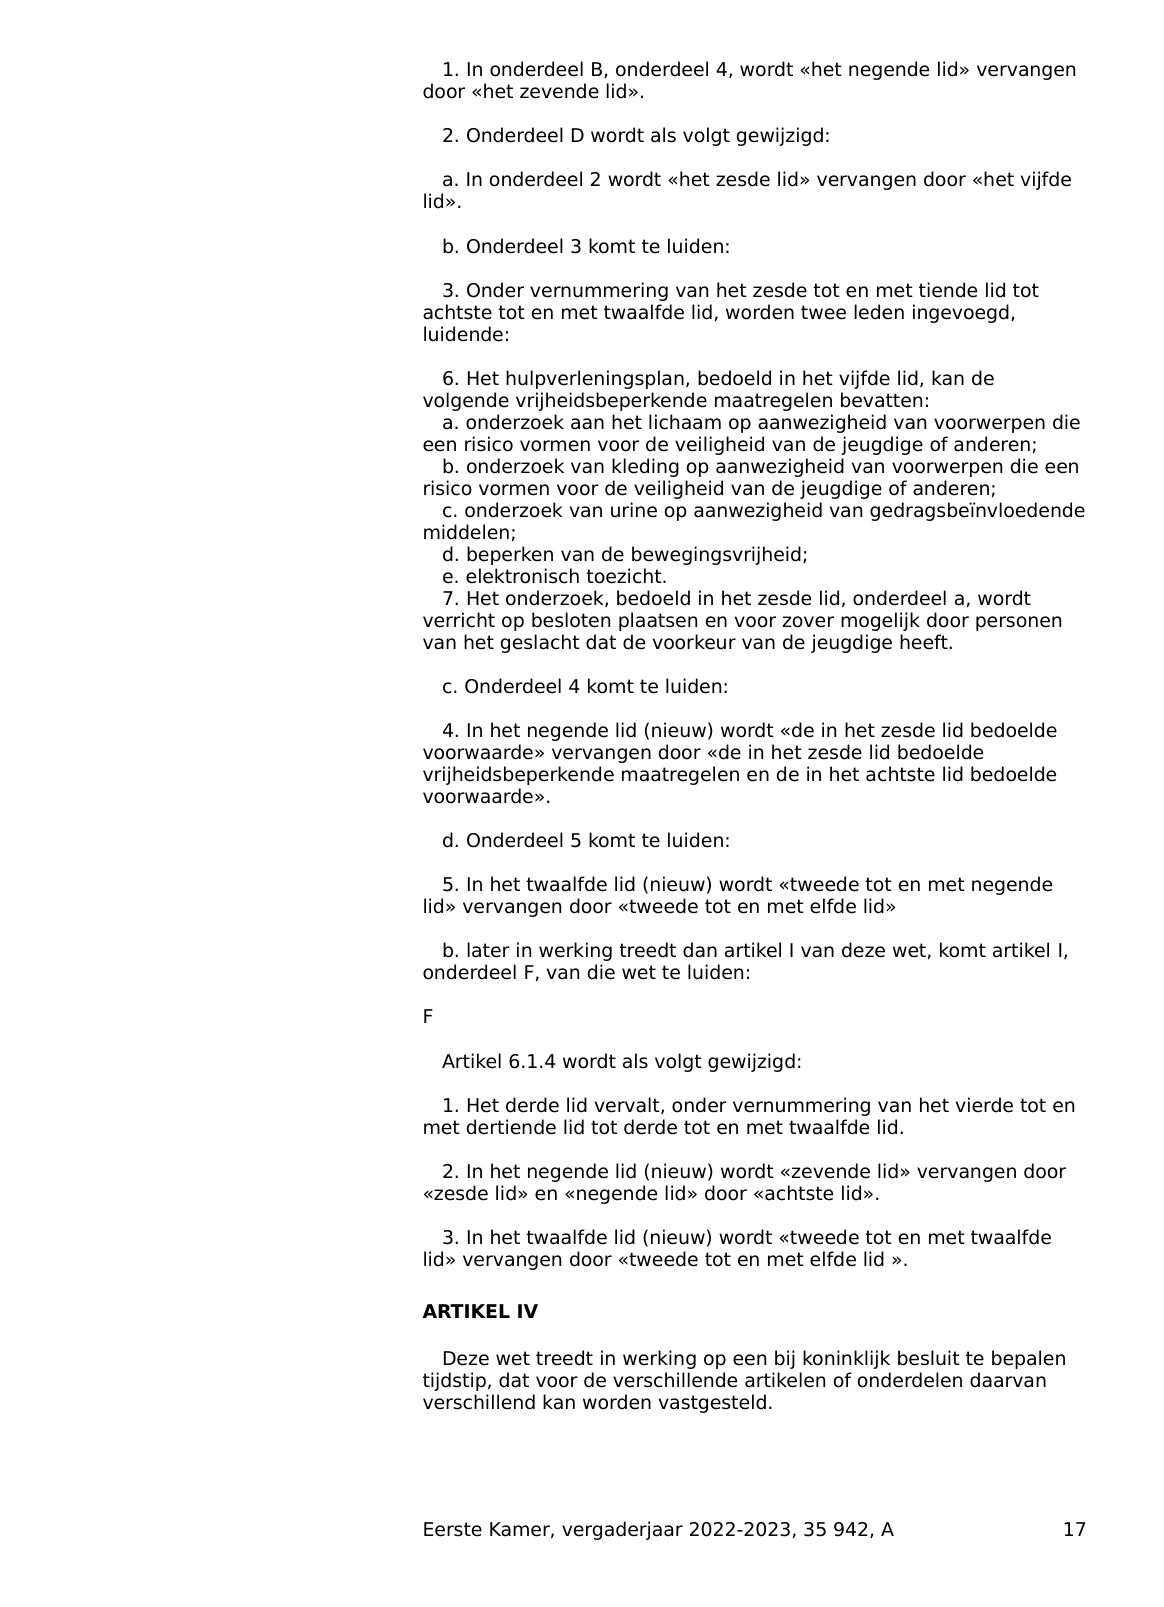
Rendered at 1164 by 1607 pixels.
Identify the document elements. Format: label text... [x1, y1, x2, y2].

text b. later in werking treedt dan artikel I van deze wet, komt artikel I, onderdeel F, van die wet te luiden: [422, 940, 1087, 984]
text a. In onderdeel 2 wordt «het zesde lid» vervangen door «het vijfde lid». [422, 169, 1087, 213]
text 2. In het negende lid (nieuw) wordt «zevende lid» vervangen door «zesde lid» en «negende lid» door «achtste lid». [422, 1161, 1087, 1205]
text 4. In het negende lid (nieuw) wordt «de in het zesde lid bedoelde voorwaarde» vervangen door «de in het zesde lid bedoelde vrijheidsbeperkende maatregelen en de in het achtste lid bedoelde voorwaarde». [422, 720, 1087, 808]
text 5. In het twaalfde lid (nieuw) wordt «tweede tot en met negende lid» vervangen door «tweede tot en met elfde lid» [422, 874, 1087, 918]
text 3. Onder vernummering van het zesde tot en met tiende lid tot achtste tot en met twaalfde lid, worden twee leden ingevoegd, luidende: [422, 280, 1087, 346]
text 2. Onderdeel D wordt als volgt gewijzigd: [422, 125, 1087, 147]
text Deze wet treedt in werking op een bij koninklijk besluit te bepalen tijdstip, dat voor de verschillende artikelen of onderdelen daarvan verschillend kan worden vastgesteld. [422, 1348, 1087, 1414]
text a. onderzoek aan het lichaam op aanwezigheid van voorwerpen die een risico vormen voor de veiligheid van de jeugdige of anderen; [422, 412, 1087, 456]
text e. elektronisch toezicht. [422, 566, 1087, 588]
text b. Onderdeel 3 komt te luiden: [422, 236, 1087, 257]
text F [422, 1006, 1087, 1028]
text d. beperken van de bewegingsvrijheid; [422, 544, 1087, 566]
text 7. Het onderzoek, bedoeld in het zesde lid, onderdeel a, wordt verricht op besloten plaatsen en voor zover mogelijk door personen van het geslacht dat de voorkeur van de jeugdige heeft. [422, 588, 1087, 653]
text 3. In het twaalfde lid (nieuw) wordt «tweede tot en met twaalfde lid» vervangen door «tweede tot en met elfde lid ». [422, 1227, 1087, 1271]
subtitle ARTIKEL IV [422, 1301, 1087, 1323]
text 1. Het derde lid vervalt, onder vernummering van het vierde tot en met dertiende lid tot derde tot en met twaalfde lid. [422, 1095, 1087, 1139]
text d. Onderdeel 5 komt te luiden: [422, 830, 1087, 852]
text c. Onderdeel 4 komt te luiden: [422, 676, 1087, 698]
text b. onderzoek van kleding op aanwezigheid van voorwerpen die een risico vormen voor de veiligheid van de jeugdige of anderen; [422, 456, 1087, 500]
text Artikel 6.1.4 wordt als volgt gewijzigd: [422, 1051, 1087, 1073]
text 6. Het hulpverleningsplan, bedoeld in het vijfde lid, kan de volgende vrijheidsbeperkende maatregelen bevatten: [422, 368, 1087, 412]
text 1. In onderdeel B, onderdeel 4, wordt «het negende lid» vervangen door «het zevende lid». [422, 59, 1087, 103]
text c. onderzoek van urine op aanwezigheid van gedragsbeïnvloedende middelen; [422, 500, 1087, 544]
